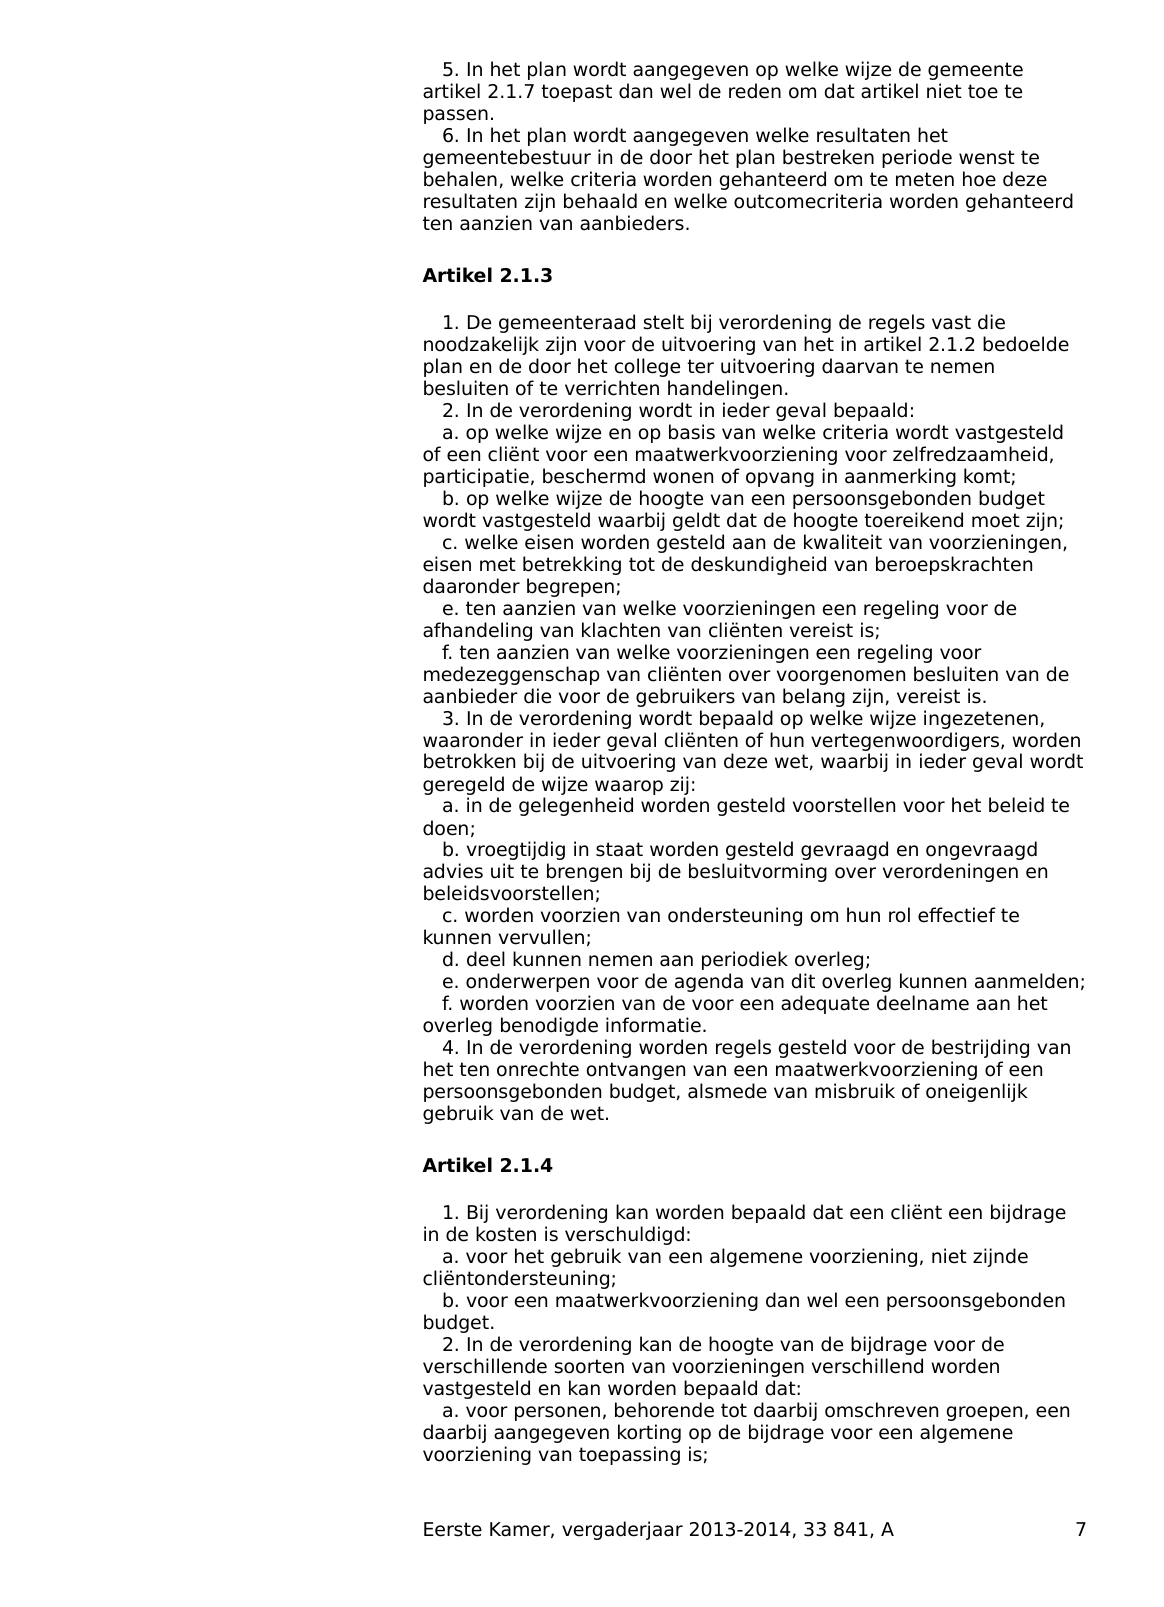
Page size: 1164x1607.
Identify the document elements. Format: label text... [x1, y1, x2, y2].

text b. voor een maatwerkvoorziening dan wel een persoonsgebonden budget. [422, 1290, 1087, 1334]
text a. voor het gebruik van een algemene voorziening, niet zijnde cliëntondersteuning; [422, 1246, 1087, 1290]
text 2. In de verordening wordt in ieder geval bepaald: [422, 400, 1087, 422]
text a. in de gelegenheid worden gesteld voorstellen voor het beleid te doen; [422, 795, 1087, 839]
text 1. Bij verordening kan worden bepaald dat een cliënt een bijdrage in de kosten is verschuldigd: [422, 1202, 1087, 1246]
text f. worden voorzien van de voor een adequate deelname aan het overleg benodigde informatie. [422, 993, 1087, 1037]
text a. voor personen, behorende tot daarbij omschreven groepen, een daarbij aangegeven korting op de bijdrage voor een algemene voorziening van toepassing is; [422, 1400, 1087, 1466]
text 4. In de verordening worden regels gesteld voor de bestrijding van het ten onrechte ontvangen van een maatwerkvoorziening of een persoonsgebonden budget, alsmede van misbruik of oneigenlijk gebruik van de wet. [422, 1037, 1087, 1125]
subtitle Artikel 2.1.4 [422, 1155, 1087, 1177]
text 6. In het plan wordt aangegeven welke resultaten het gemeentebestuur in de door het plan bestreken periode wenst te behalen, welke criteria worden gehanteerd om te meten hoe deze resultaten zijn behaald en welke outcomecriteria worden gehanteerd ten aanzien van aanbieders. [422, 125, 1087, 235]
text b. vroegtijdig in staat worden gesteld gevraagd en ongevraagd advies uit te brengen bij de besluitvorming over verordeningen en beleidsvoorstellen; [422, 839, 1087, 905]
text c. welke eisen worden gesteld aan de kwaliteit van voorzieningen, eisen met betrekking tot de deskundigheid van beroepskrachten daaronder begrepen; [422, 532, 1087, 598]
text e. ten aanzien van welke voorzieningen een regeling voor de afhandeling van klachten van cliënten vereist is; [422, 598, 1087, 642]
text c. worden voorzien van ondersteuning om hun rol effectief te kunnen vervullen; [422, 905, 1087, 949]
text 2. In de verordening kan de hoogte van de bijdrage voor de verschillende soorten van voorzieningen verschillend worden vastgesteld en kan worden bepaald dat: [422, 1334, 1087, 1400]
text f. ten aanzien van welke voorzieningen een regeling voor medezeggenschap van cliënten over voorgenomen besluiten van de aanbieder die voor de gebruikers van belang zijn, vereist is. [422, 642, 1087, 707]
text 1. De gemeenteraad stelt bij verordening de regels vast die noodzakelijk zijn voor de uitvoering van het in artikel 2.1.2 bedoelde plan en de door het college ter uitvoering daarvan te nemen besluiten of te verrichten handelingen. [422, 312, 1087, 400]
subtitle Artikel 2.1.3 [422, 265, 1087, 287]
text e. onderwerpen voor de agenda van dit overleg kunnen aanmelden; [422, 971, 1087, 993]
text b. op welke wijze de hoogte van een persoonsgebonden budget wordt vastgesteld waarbij geldt dat de hoogte toereikend moet zijn; [422, 488, 1087, 532]
text 5. In het plan wordt aangegeven op welke wijze de gemeente artikel 2.1.7 toepast dan wel de reden om dat artikel niet toe te passen. [422, 59, 1087, 125]
text a. op welke wijze en op basis van welke criteria wordt vastgesteld of een cliënt voor een maatwerkvoorziening voor zelfredzaamheid, participatie, beschermd wonen of opvang in aanmerking komt; [422, 422, 1087, 488]
text 3. In de verordening wordt bepaald op welke wijze ingezetenen, waaronder in ieder geval cliënten of hun vertegenwoordigers, worden betrokken bij de uitvoering van deze wet, waarbij in ieder geval wordt geregeld de wijze waarop zij: [422, 707, 1087, 795]
text d. deel kunnen nemen aan periodiek overleg; [422, 949, 1087, 971]
